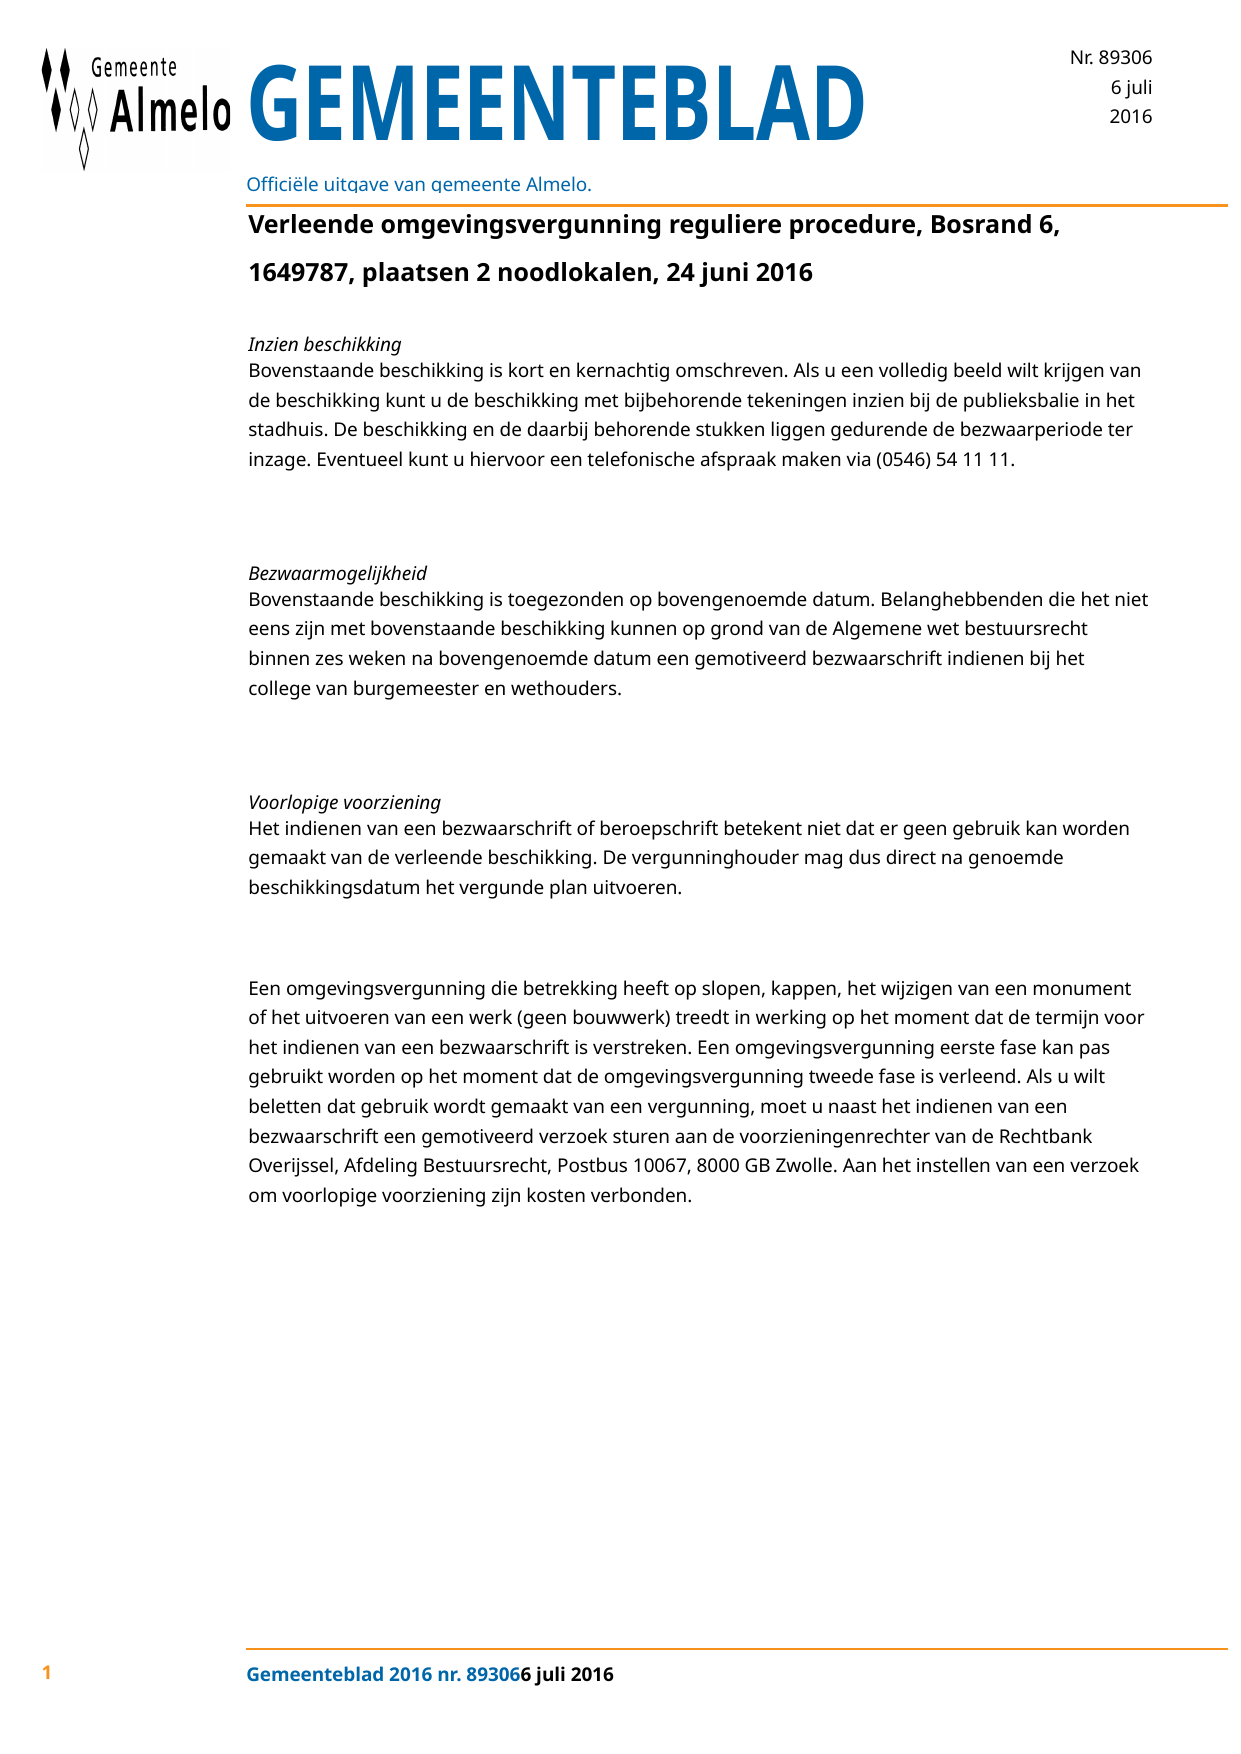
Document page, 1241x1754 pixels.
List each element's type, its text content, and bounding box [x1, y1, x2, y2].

text Bovenstaande beschikking is kort en kernachtig omschreven. Als u een volledig beeld wilt krijgen van de beschikking kunt u de beschikking met bijbehorende tekeningen inzien bij de publieksbalie in het stadhuis. De beschikking en de daarbij behorende stukken liggen gedurende de bezwaarperiode ter inzage. Eventueel kunt u hiervoor een telefonische afspraak maken via (0546) 54 11 11. [248, 357, 1152, 472]
picture [41, 47, 231, 172]
text Bovenstaande beschikking is toegezonden op bovengenoemde datum. Belanghebbenden die het niet eens zijn met bovenstaande beschikking kunnen op grond van de Algemene wet bestuursrecht binnen zes weken na bovengenoemde datum een gemotiveerd bezwaarschrift indienen bij het college van burgemeester en wethouders. [248, 586, 1152, 701]
text Verleende omgevingsvergunning reguliere procedure, Bosrand 6, 1649787, plaatsen 2 noodlokalen, 24 juni 2016 [248, 207, 1152, 288]
text Bezwaarmogelijkheid [248, 560, 1152, 586]
text Een omgevingsvergunning die betrekking heeft op slopen, kappen, het wijzigen van een monument of het uitvoeren van een werk (geen bouwwerk) treedt in werking op het moment dat de termijn voor het indienen van een bezwaarschrift is verstreken. Een omgevingsvergunning eerste fase kan pas gebruikt worden op het moment dat de omgevingsvergunning tweede fase is verleend. Als u wilt beletten dat gebruik wordt gemaakt van een vergunning, moet u naast het indienen van een bezwaarschrift een gemotiveerd verzoek sturen aan de voorzieningenrechter van de Rechtbank Overijssel, Afdeling Bestuursrecht, Postbus 10067, 8000 GB Zwolle. Aan het instellen van een verzoek om voorlopige voorziening zijn kosten verbonden. [248, 975, 1152, 1208]
text Inzien beschikking [248, 331, 1152, 357]
text Voorlopige voorziening [248, 789, 1152, 815]
text Het indienen van een bezwaarschrift of beroepschrift betekent niet dat er geen gebruik kan worden gemaakt van de verleende beschikking. De vergunninghouder mag dus direct na genoemde beschikkingsdatum het vergunde plan uitvoeren. [248, 815, 1152, 900]
